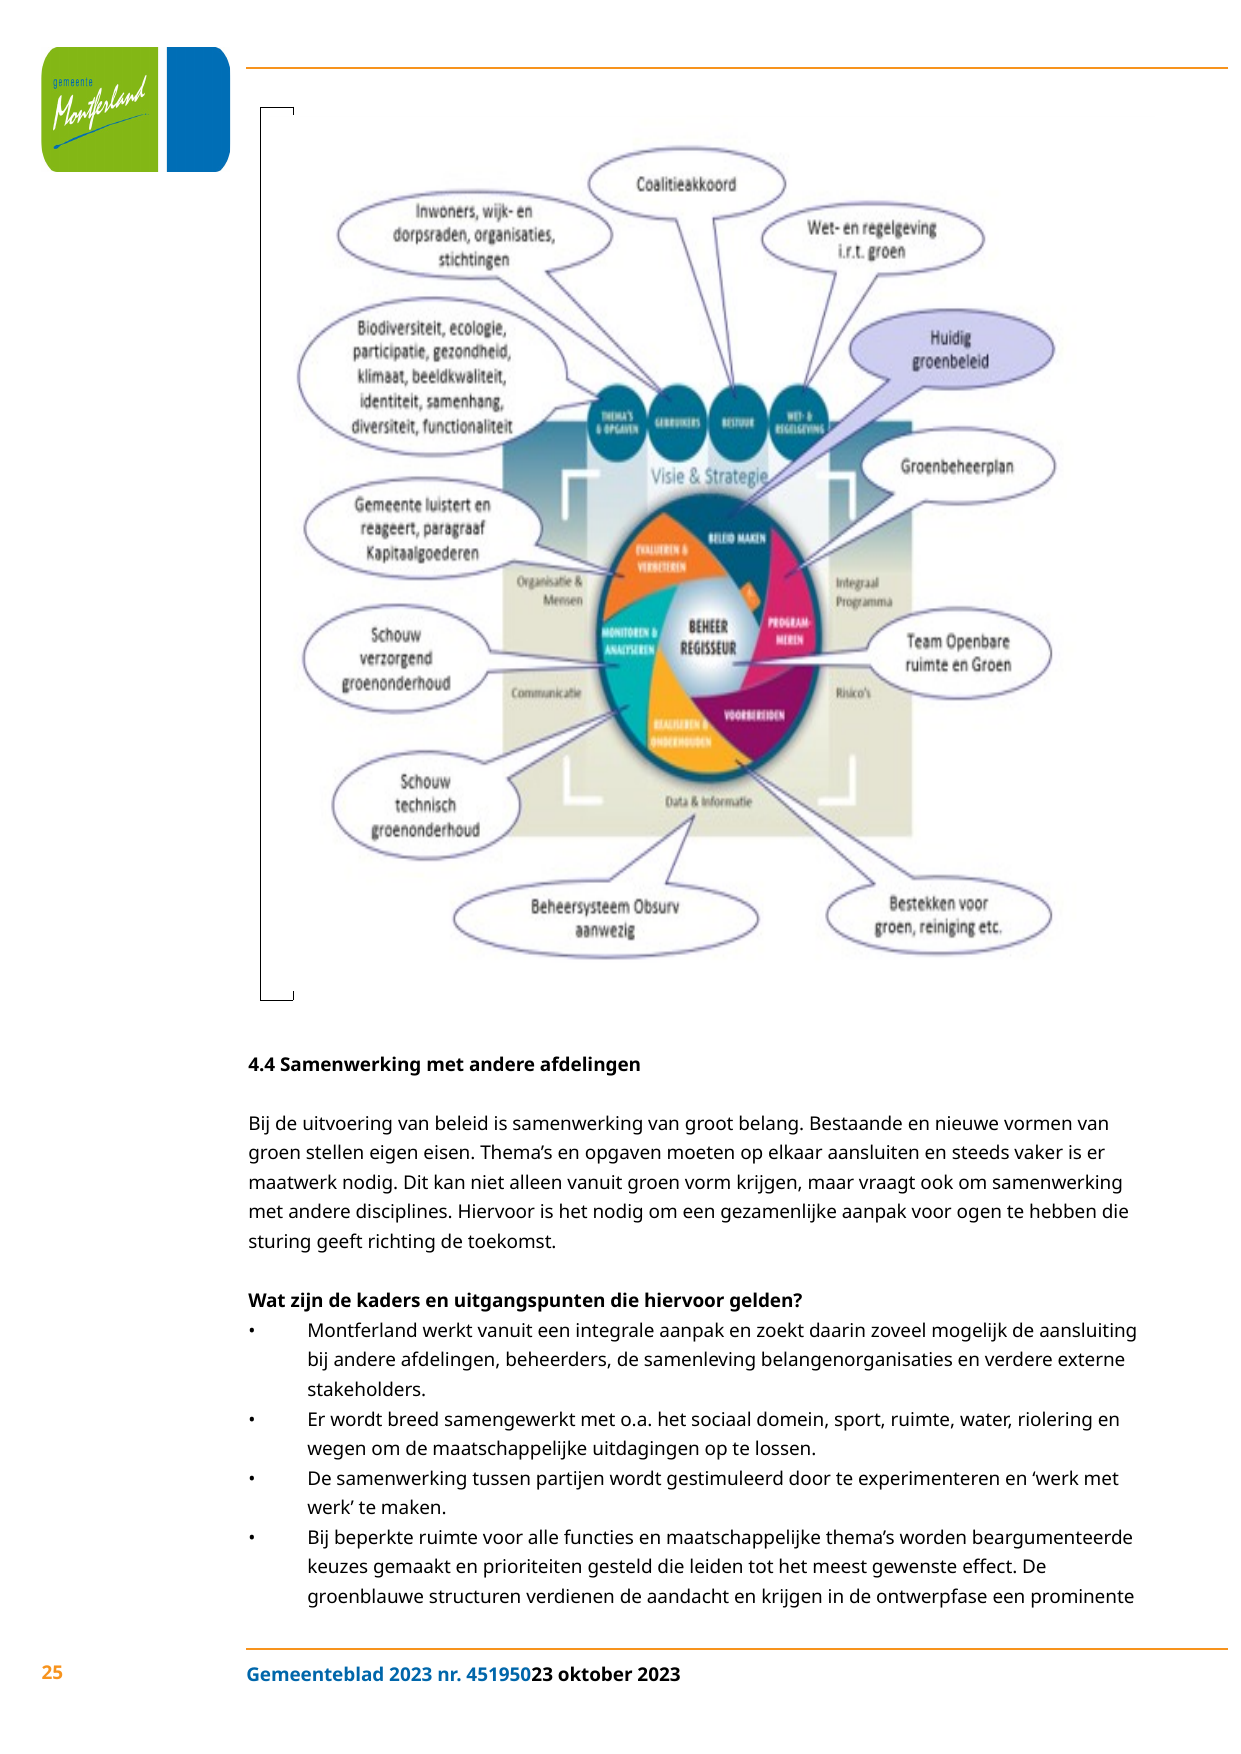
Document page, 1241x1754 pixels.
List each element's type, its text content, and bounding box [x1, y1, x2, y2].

text 4.4 Samenwerking met andere afdelingen [248, 1051, 1152, 1076]
list De samenwerking tussen partijen wordt gestimuleerd door te experimenteren en ‘werk met werk’ te maken. [248, 1465, 1152, 1520]
list Bij beperkte ruimte voor alle functies en maatschappelijke thema’s worden beargumenteerde keuzes gemaakt en prioriteiten gesteld die leiden tot het meest gewenste effect. De groenblauwe structuren verdienen de aandacht en krijgen in de ontwerpfase een prominente [248, 1524, 1152, 1609]
text Wat zijn de kaders en uitgangspunten die hiervoor gelden? [248, 1287, 1152, 1313]
list Montferland werkt vanuit een integrale aanpak en zoekt daarin zoveel mogelijk de aansluiting bij andere afdelingen, beheerders, de samenleving belangenorganisaties en verdere externe stakeholders. [248, 1317, 1152, 1402]
picture [268, 115, 1155, 991]
picture [41, 47, 231, 172]
text Bij de uitvoering van beleid is samenwerking van groot belang. Bestaande en nieuwe vormen van groen stellen eigen eisen. Thema’s en opgaven moeten op elkaar aansluiten en steeds vaker is er maatwerk nodig. Dit kan niet alleen vanuit groen vorm krijgen, maar vraagt ook om samenwerking met andere disciplines. Hiervoor is het nodig om een gezamenlijke aanpak voor ogen te hebben die sturing geeft richting de toekomst. [248, 1110, 1152, 1254]
list Er wordt breed samengewerkt met o.a. het sociaal domein, sport, ruimte, water, riolering en wegen om de maatschappelijke uitdagingen op te lossen. [248, 1406, 1152, 1461]
